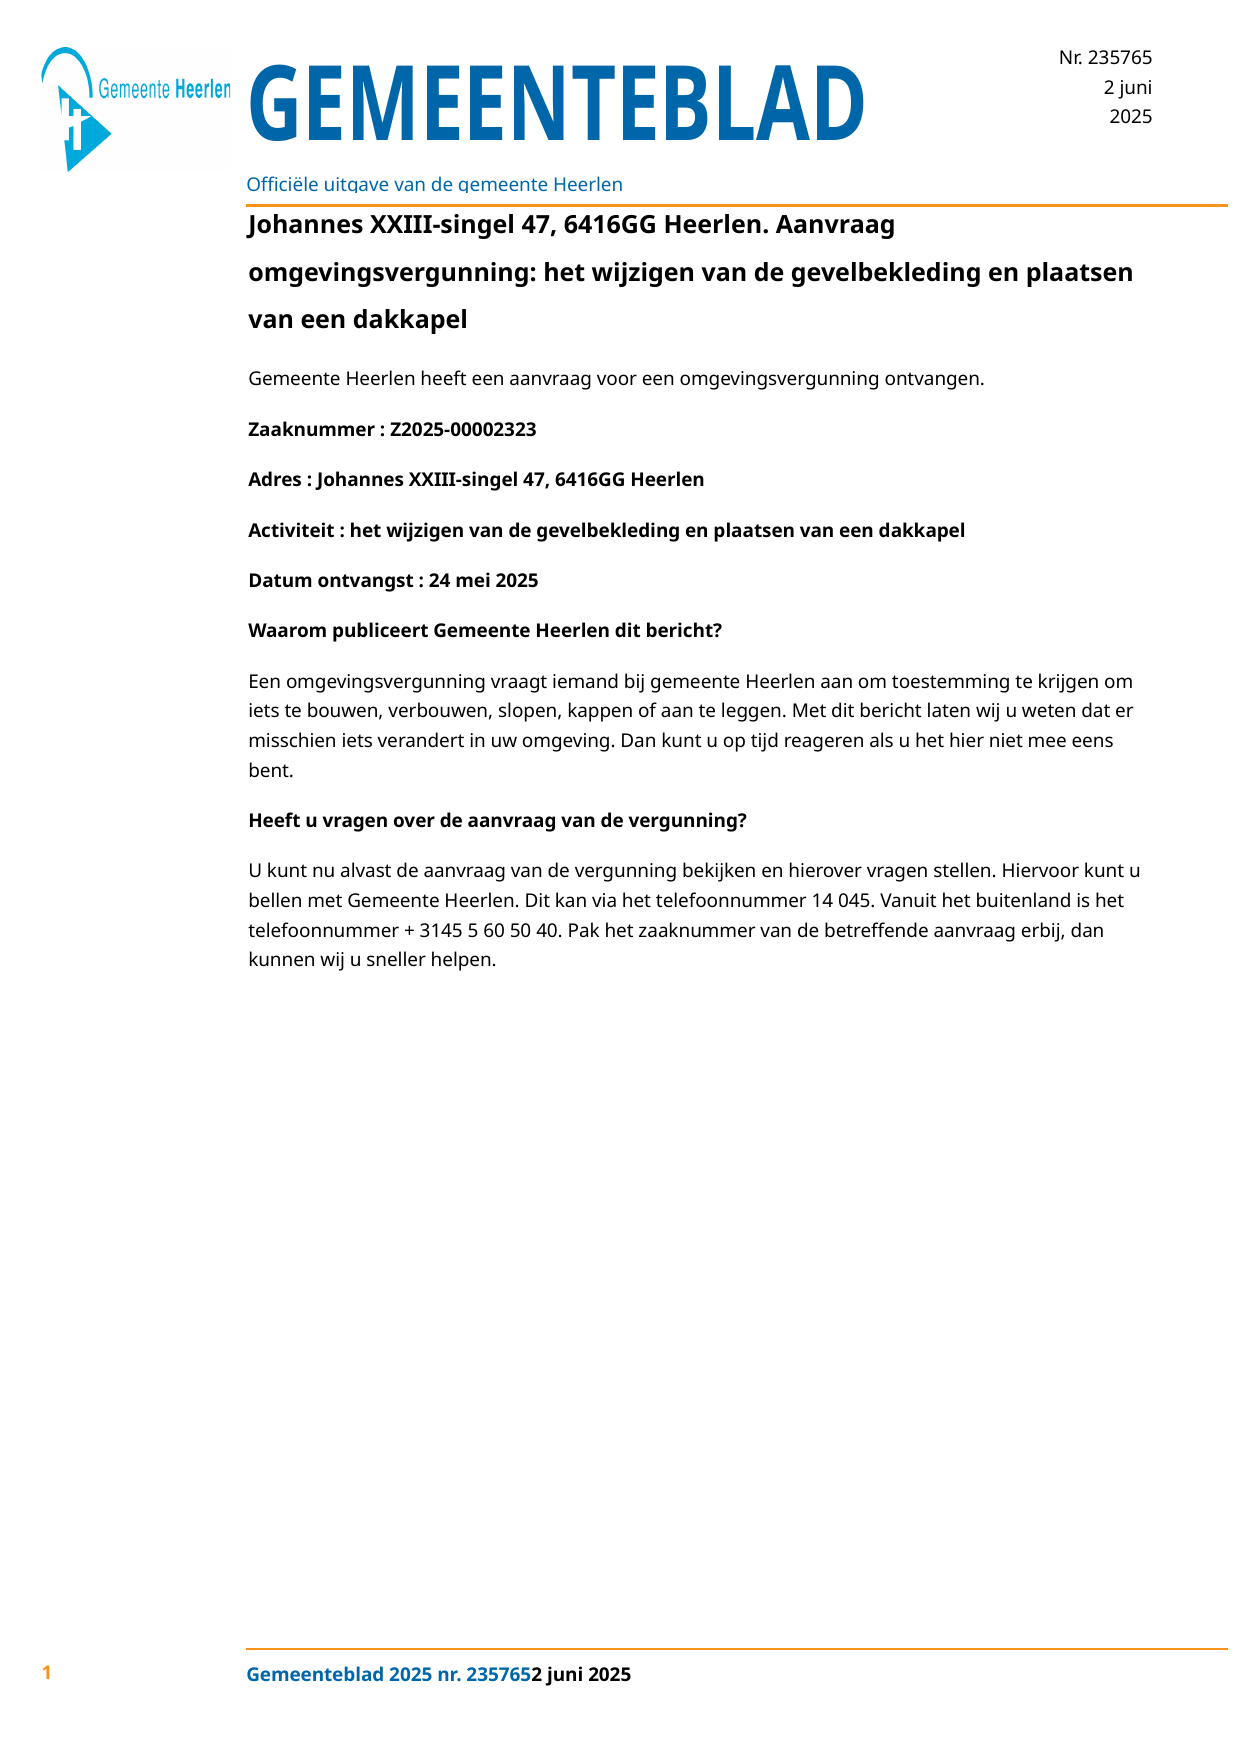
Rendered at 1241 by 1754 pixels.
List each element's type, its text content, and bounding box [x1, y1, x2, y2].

text Waarom publiceert Gemeente Heerlen dit bericht? [248, 618, 1152, 643]
text Johannes XXIII-singel 47, 6416GG Heerlen. Aanvraag omgevingsvergunning: het wijzigen van de gevelbekleding en plaatsen van een dakkapel [248, 207, 1152, 336]
text Datum ontvangst : 24 mei 2025 [248, 567, 1152, 593]
text U kunt nu alvast de aanvraag van de vergunning bekijken en hierover vragen stellen. Hiervoor kunt u bellen met Gemeente Heerlen. Dit kan via het telefoonnummer 14 045. Vanuit het buitenland is het telefoonnummer + 3145 5 60 50 40. Pak het zaaknummer van de betreffende aanvraag erbij, dan kunnen wij u sneller helpen. [248, 858, 1152, 972]
text Zaaknummer : Z2025-00002323 [248, 416, 1152, 442]
text Gemeente Heerlen heeft een aanvraag voor een omgevingsvergunning ontvangen. [248, 366, 1152, 391]
text Heeft u vragen over de aanvraag van de vergunning? [248, 807, 1152, 833]
text Activiteit : het wijzigen van de gevelbekleding en plaatsen van een dakkapel [248, 517, 1152, 542]
picture [41, 47, 59, 70]
text Een omgevingsvergunning vraagt iemand bij gemeente Heerlen aan om toestemming te krijgen om iets te bouwen, verbouwen, slopen, kappen of aan te leggen. Met dit bericht laten wij u weten dat er misschien iets verandert in uw omgeving. Dan kunt u op tijd reageren als u het hier niet mee eens bent. [248, 668, 1152, 782]
text Adres : Johannes XXIII-singel 47, 6416GG Heerlen [248, 466, 1152, 492]
picture [41, 47, 231, 172]
